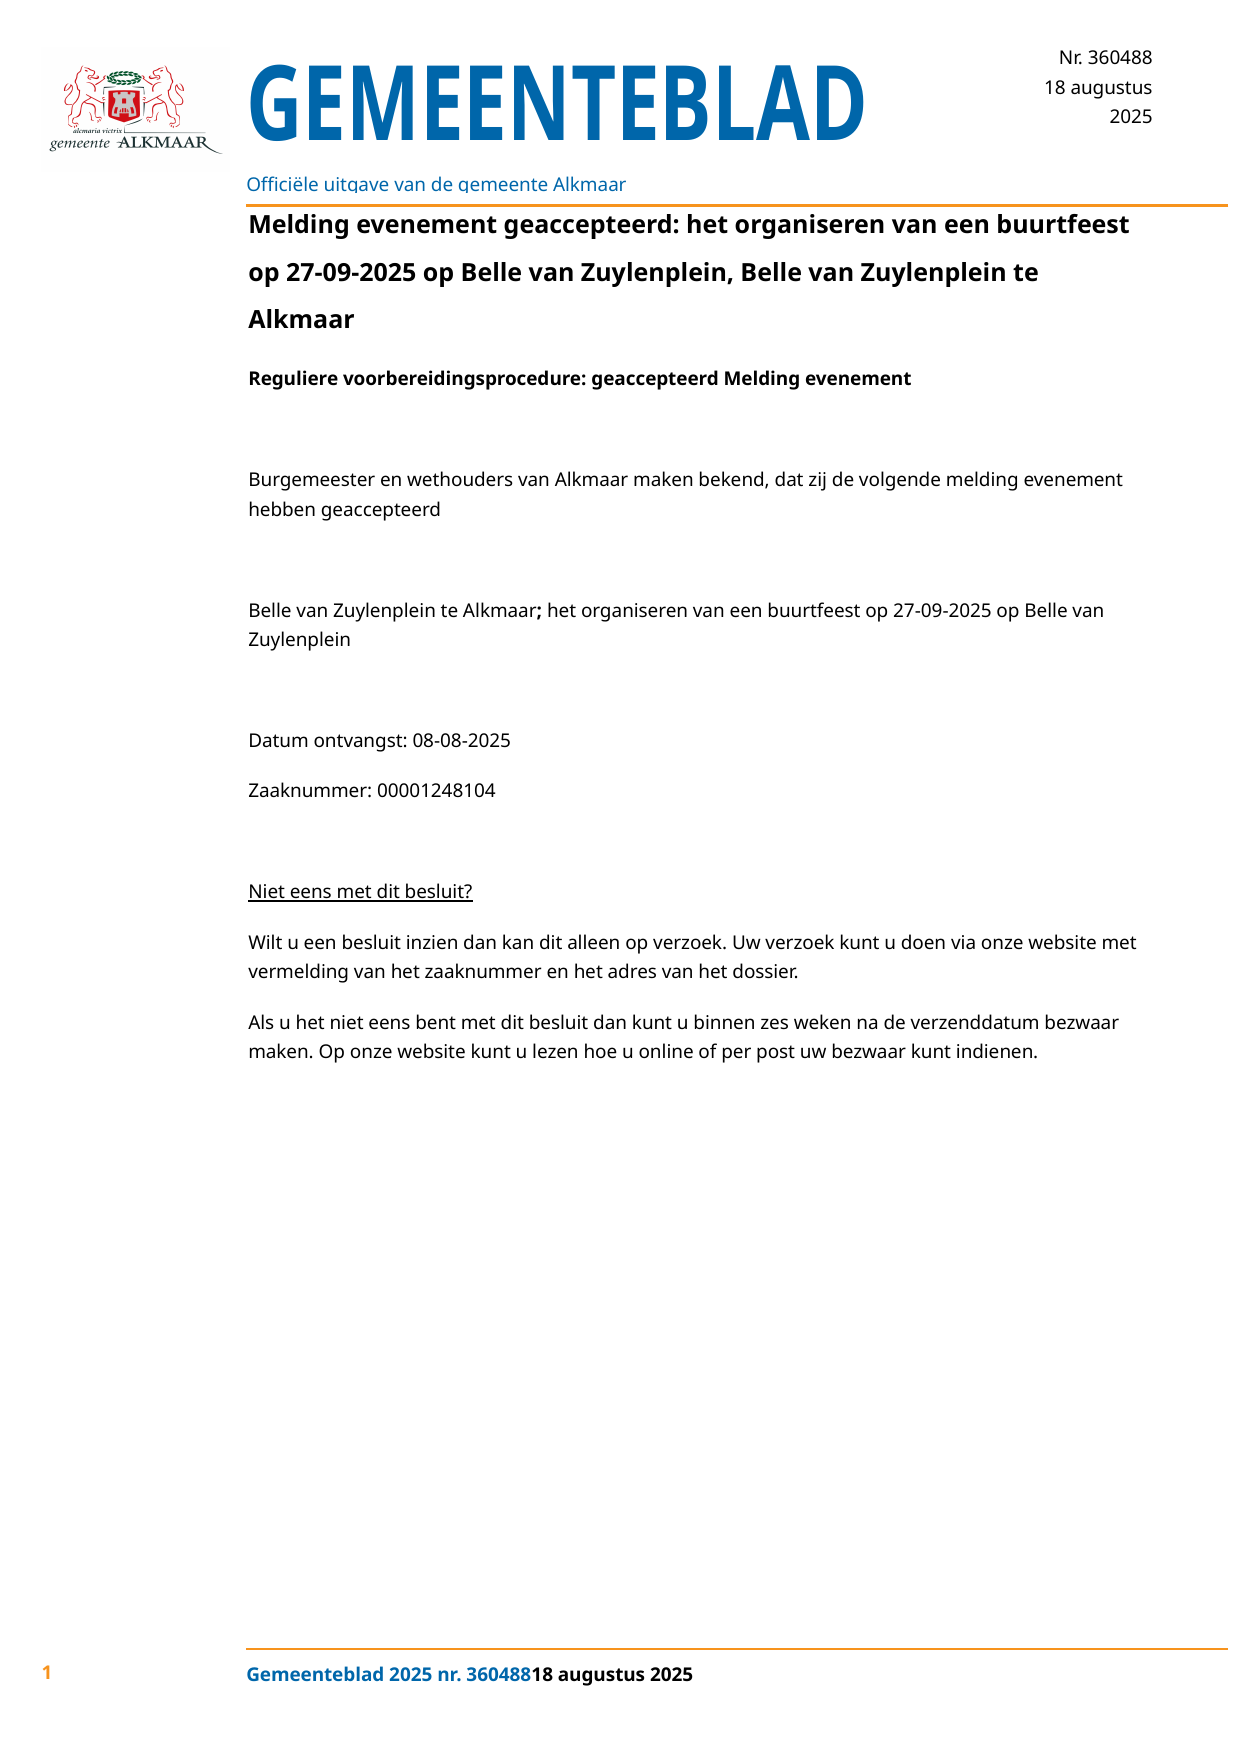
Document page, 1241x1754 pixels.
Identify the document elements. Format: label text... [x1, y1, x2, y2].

text Als u het niet eens bent met dit besluit dan kunt u binnen zes weken na de verzenddatum bezwaar maken. Op onze website kunt u lezen hoe u online of per post uw bezwaar kunt indienen. [248, 1009, 1152, 1064]
text Datum ontvangst: 08-08-2025 [248, 727, 1152, 753]
picture [41, 47, 231, 172]
text Niet eens met dit besluit? [248, 878, 1152, 904]
text Belle van Zuylenplein te Alkmaar; het organiseren van een buurtfeest op 27-09-2025 op Belle van Zuylenplein [248, 597, 1152, 652]
text Reguliere voorbereidingsprocedure: geaccepteerd Melding evenement [248, 366, 1152, 391]
text Zaaknummer: 00001248104 [248, 778, 1152, 803]
text Wilt u een besluit inzien dan kan dit alleen op verzoek. Uw verzoek kunt u doen via onze website met vermelding van het zaaknummer en het adres van het dossier. [248, 929, 1152, 984]
text Burgemeester en wethouders van Alkmaar maken bekend, dat zij de volgende melding evenement hebben geaccepteerd [248, 466, 1152, 522]
text Melding evenement geaccepteerd: het organiseren van een buurtfeest op 27-09-2025 op Belle van Zuylenplein, Belle van Zuylenplein te Alkmaar [248, 207, 1152, 336]
